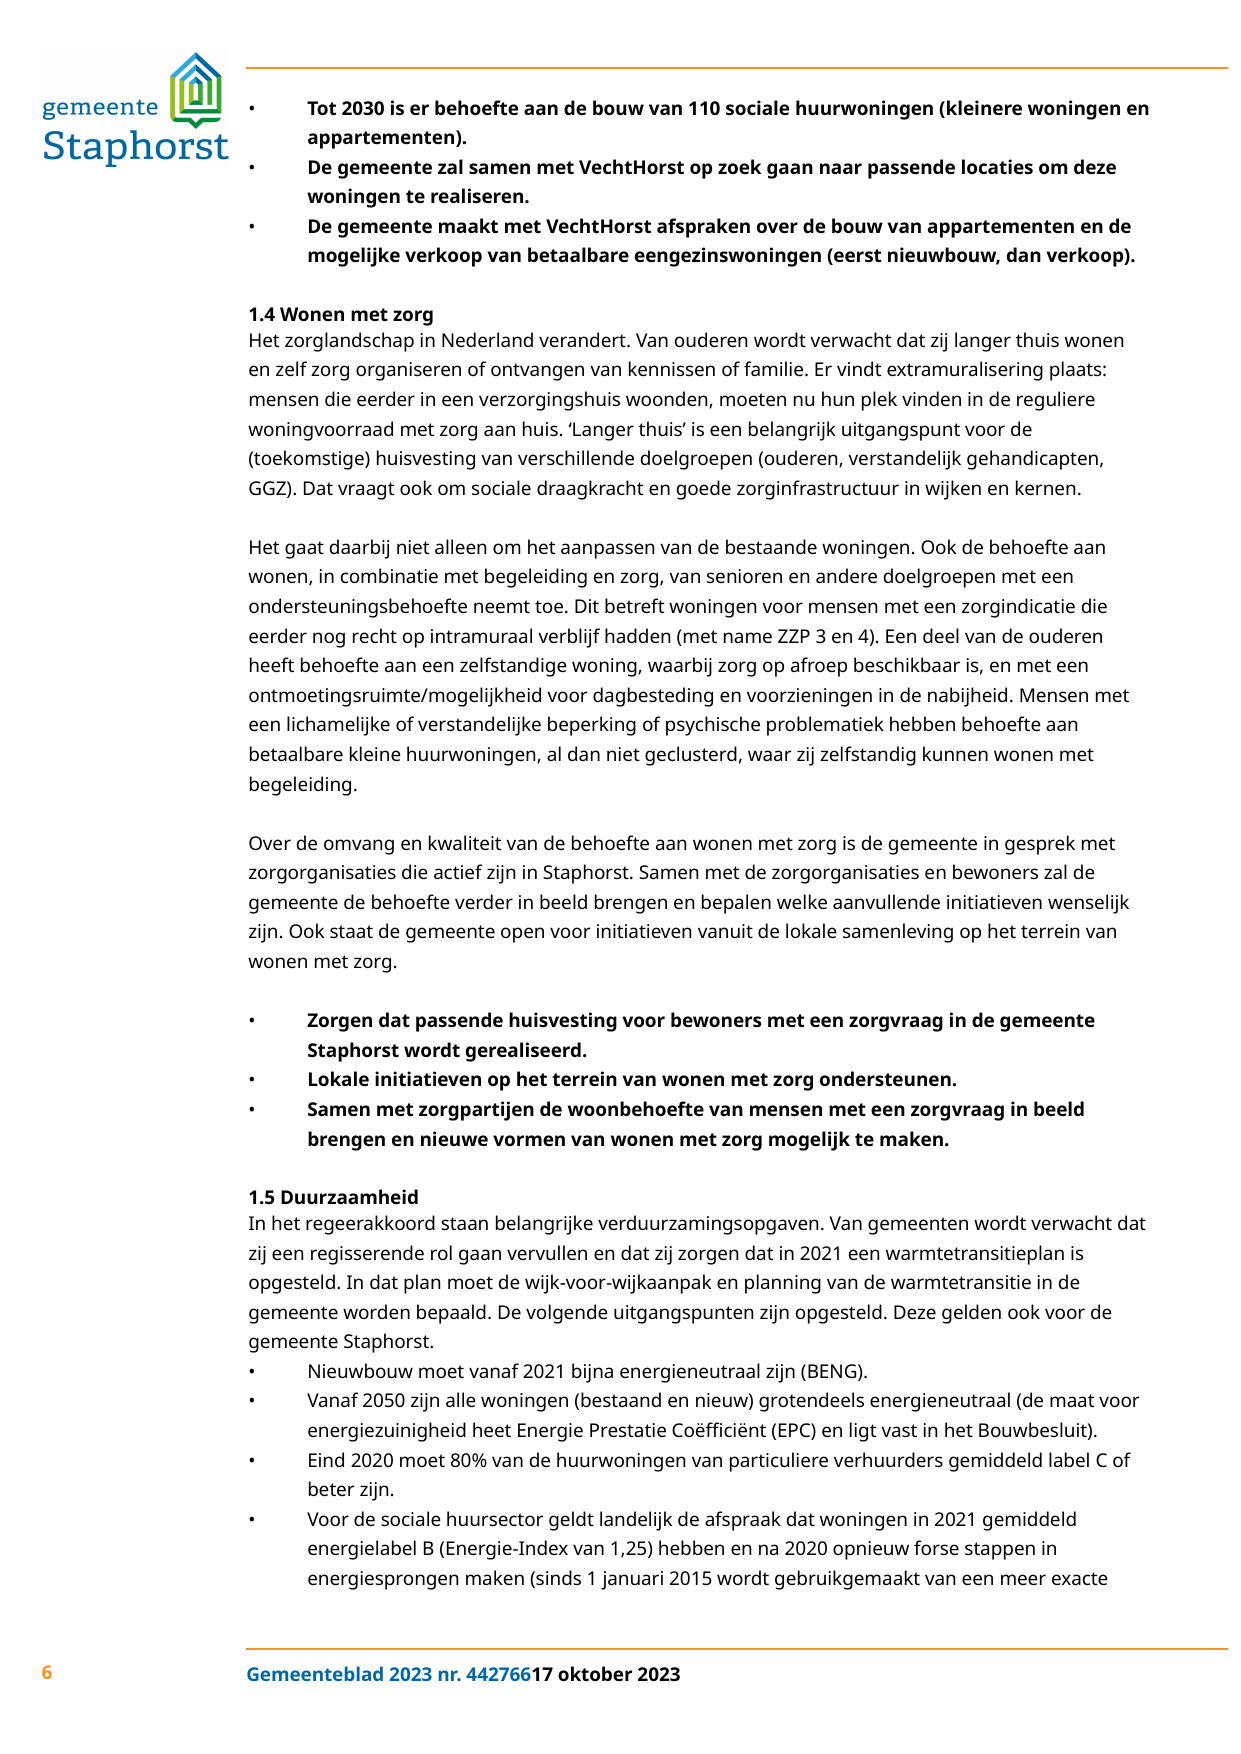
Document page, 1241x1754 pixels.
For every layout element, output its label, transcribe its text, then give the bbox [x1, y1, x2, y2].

text Het gaat daarbij niet alleen om het aanpassen van de bestaande woningen. Ook de behoefte aan wonen, in combinatie met begeleiding en zorg, van senioren en andere doelgroepen met een ondersteuningsbehoefte neemt toe. Dit betreft woningen voor mensen met een zorgindicatie die eerder nog recht op intramuraal verblijf hadden (met name ZZP 3 en 4). Een deel van de ouderen heeft behoefte aan een zelfstandige woning, waarbij zorg op afroep beschikbaar is, en met een ontmoetingsruimte/mogelijkheid voor dagbesteding en voorzieningen in de nabijheid. Mensen met een lichamelijke of verstandelijke beperking of psychische problematiek hebben behoefte aan betaalbare kleine huurwoningen, al dan niet geclusterd, waar zij zelfstandig kunnen wonen met begeleiding. [248, 534, 1152, 796]
text Het zorglandschap in Nederland verandert. Van ouderen wordt verwacht dat zij langer thuis wonen en zelf zorg organiseren of ontvangen van kennissen of familie. Er vindt extramuralisering plaats: mensen die eerder in een verzorgingshuis woonden, moeten nu hun plek vinden in de reguliere woningvoorraad met zorg aan huis. ‘Langer thuis’ is een belangrijk uitgangspunt voor de (toekomstige) huisvesting van verschillende doelgroepen (ouderen, verstandelijk gehandicapten, GGZ). Dat vraagt ook om sociale draagkracht en goede zorginfrastructuur in wijken en kernen. [248, 327, 1152, 501]
list Voor de sociale huursector geldt landelijk de afspraak dat woningen in 2021 gemiddeld energielabel B (Energie-Index van 1,25) hebben en na 2020 opnieuw forse stappen in energiesprongen maken (sinds 1 januari 2015 wordt gebruikgemaakt van een meer exacte [248, 1506, 1152, 1591]
list Eind 2020 moet 80% van de huurwoningen van particuliere verhuurders gemiddeld label C of beter zijn. [248, 1447, 1152, 1502]
list Vanaf 2050 zijn alle woningen (bestaand en nieuw) grotendeels energieneutraal (de maat voor energiezuinigheid heet Energie Prestatie Coëfficiënt (EPC) en ligt vast in het Bouwbesluit). [248, 1388, 1152, 1443]
table_header Zorgen dat passende huisvesting voor bewoners met een zorgvraag in de gemeente Staphorst wordt gerealiseerd. Lokale initiatieven op het terrein van wonen met zorg ondersteunen. Samen met zorgpartijen de woonbehoefte van mensen met een zorgvraag in beeld brengen en nieuwe vormen van wonen met zorg mogelijk te maken. [248, 1008, 1152, 1152]
text 1.5 Duurzaamheid [248, 1184, 1152, 1210]
picture [41, 47, 231, 172]
list Nieuwbouw moet vanaf 2021 bijna energieneutraal zijn (BENG). [248, 1358, 1152, 1384]
text Over de omvang en kwaliteit van de behoefte aan wonen met zorg is de gemeente in gesprek met zorgorganisaties die actief zijn in Staphorst. Samen met de zorgorganisaties en bewoners zal de gemeente de behoefte verder in beeld brengen en bepalen welke aanvullende initiatieven wenselijk zijn. Ook staat de gemeente open voor initiatieven vanuit de lokale samenleving op het terrein van wonen met zorg. [248, 830, 1152, 974]
table_header Tot 2030 is er behoefte aan de bouw van 110 sociale huurwoningen (kleinere woningen en appartementen). De gemeente zal samen met VechtHorst op zoek gaan naar passende locaties om deze woningen te realiseren. De gemeente maakt met VechtHorst afspraken over de bouw van appartementen en de mogelijke verkoop van betaalbare eengezinswoningen (eerst nieuwbouw, dan verkoop). [248, 95, 1152, 268]
text 1.4 Wonen met zorg [248, 301, 1152, 327]
text In het regeerakkoord staan belangrijke verduurzamingsopgaven. Van gemeenten wordt verwacht dat zij een regisserende rol gaan vervullen en dat zij zorgen dat in 2021 een warmtetransitieplan is opgesteld. In dat plan moet de wijk-voor-wijkaanpak en planning van de warmtetransitie in de gemeente worden bepaald. De volgende uitgangspunten zijn opgesteld. Deze gelden ook voor de gemeente Staphorst. [248, 1210, 1152, 1354]
